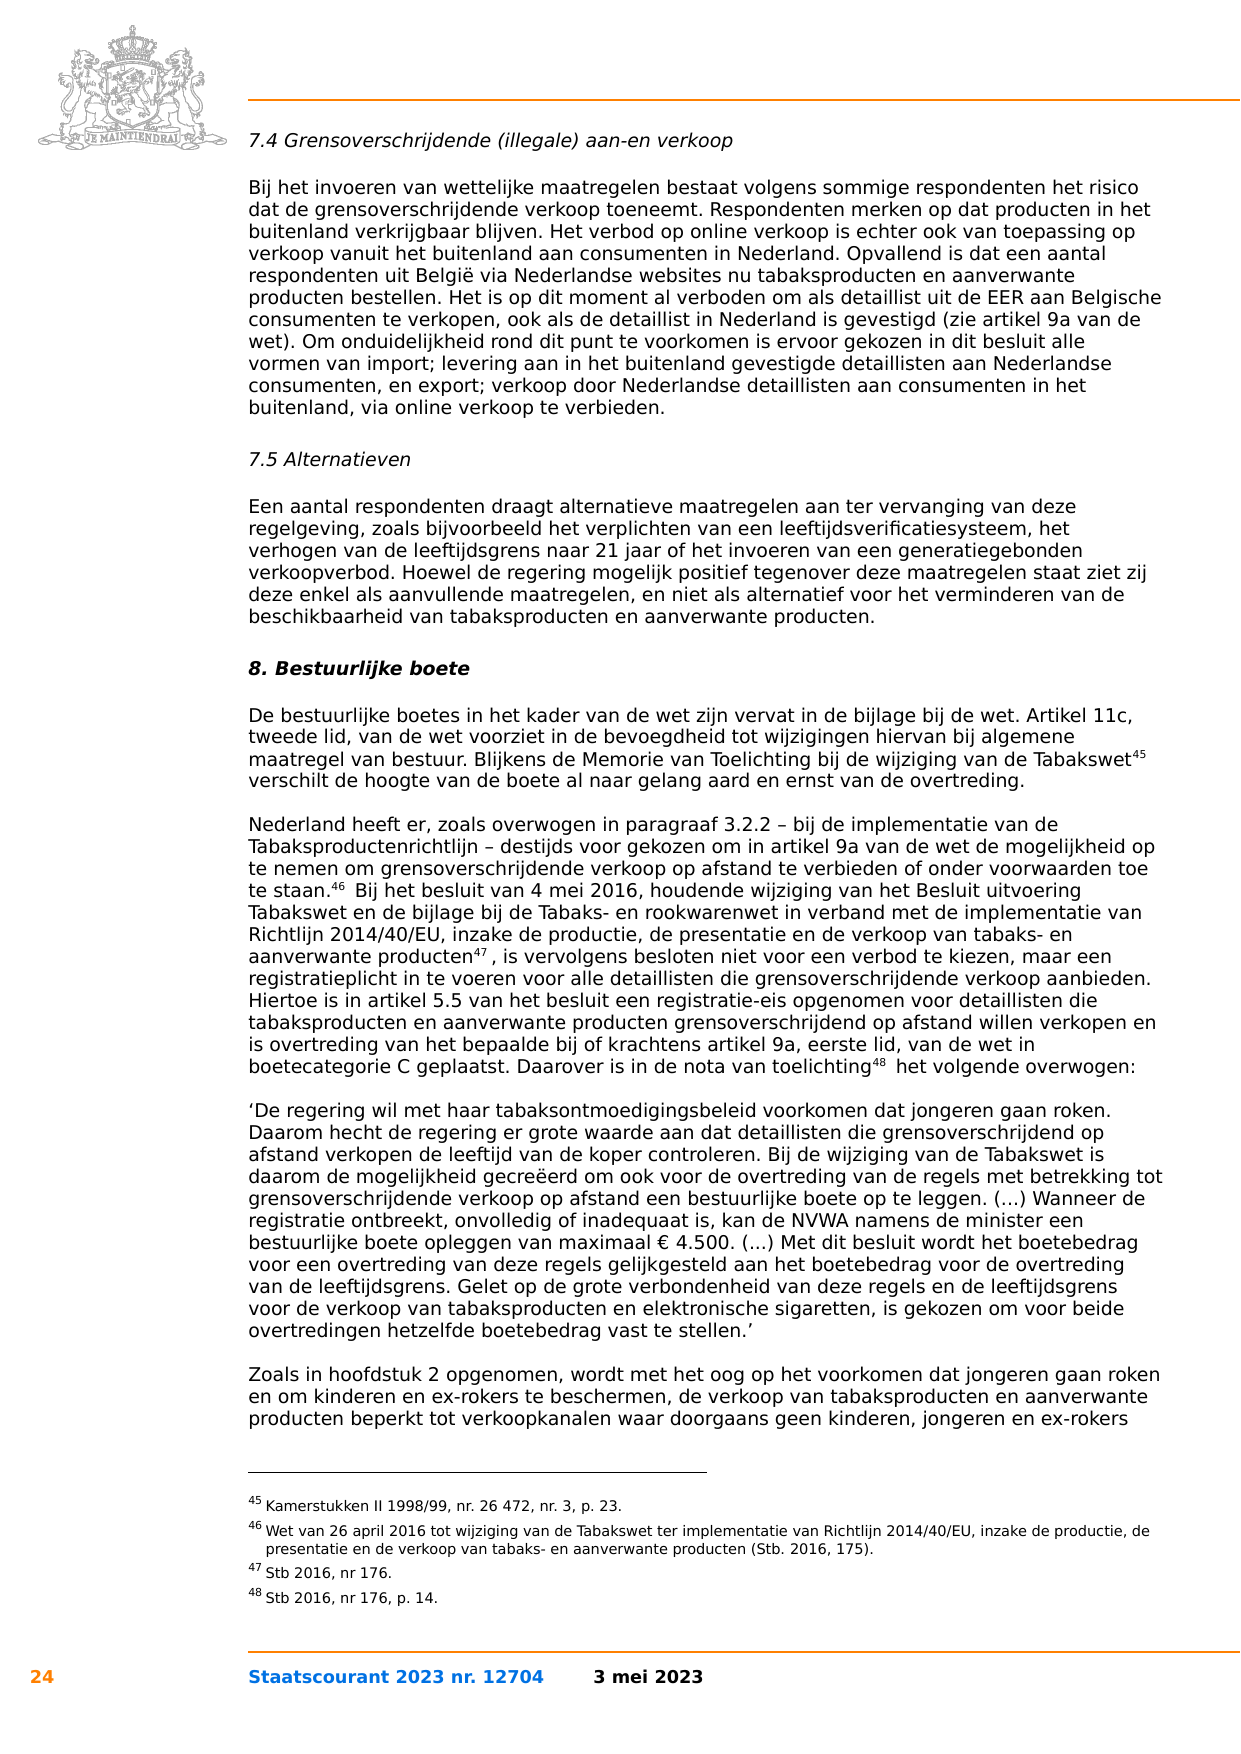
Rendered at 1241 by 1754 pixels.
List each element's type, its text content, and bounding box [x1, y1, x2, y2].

text ‘De regering wil met haar tabaksontmoedigingsbeleid voorkomen dat jongeren gaan roken. Daarom hecht de regering er grote waarde aan dat detaillisten die grensoverschrijdend op afstand verkopen de leeftijd van de koper controleren. Bij de wijziging van de Tabakswet is daarom de mogelijkheid gecreëerd om ook voor de overtreding van de regels met betrekking tot grensoverschrijdende verkoop op afstand een bestuurlijke boete op te leggen. (...) Wanneer de registratie ontbreekt, onvolledig of inadequaat is, kan de NVWA namens de minister een bestuurlijke boete opleggen van maximaal € 4.500. (...) Met dit besluit wordt het boetebedrag voor een overtreding van deze regels gelijkgesteld aan het boetebedrag voor de overtreding van de leeftijdsgrens. Gelet op de grote verbondenheid van deze regels en de leeftijdsgrens voor de verkoop van tabaksproducten en elektronische sigaretten, is gekozen om voor beide overtredingen hetzelfde boetebedrag vast te stellen.’ [248, 1100, 1163, 1342]
subtitle 7.5 Alternatieven [248, 449, 1163, 471]
text Stb 2016, nr 176, p. 14. [248, 1586, 1163, 1608]
text De bestuurlijke boetes in het kader van de wet zijn vervat in de bijlage bij de wet. Artikel 11c, tweede lid, van de wet voorziet in de bevoegdheid tot wijzigingen hiervan bij algemene maatregel van bestuur. Blijkens de Memorie van Toelichting bij de wijziging van de Tabakswet verschilt de hoogte van de boete al naar gelang aard en ernst van de overtreding. [248, 704, 1163, 792]
text Een aantal respondenten draagt alternatieve maatregelen aan ter vervanging van deze regelgeving, zoals bijvoorbeeld het verplichten van een leeftijdsverificatiesysteem, het verhogen van de leeftijdsgrens naar 21 jaar of het invoeren van een generatiegebonden verkoopverbod. Hoewel de regering mogelijk positief tegenover deze maatregelen staat ziet zij deze enkel als aanvullende maatregelen, en niet als alternatief voor het verminderen van de beschikbaarheid van tabaksproducten en aanverwante producten. [248, 496, 1163, 627]
picture [38, 25, 227, 150]
text Wet van 26 april 2016 tot wijziging van de Tabakswet ter implementatie van Richtlijn 2014/40/EU, inzake de productie, de presentatie en de verkoop van tabaks- en aanverwante producten (Stb. 2016, 175). [248, 1519, 1163, 1558]
text Nederland heeft er, zoals overwogen in paragraaf 3.2.2 – bij de implementatie van de Tabaksproductenrichtlijn – destijds voor gekozen om in artikel 9a van de wet de mogelijkheid op te nemen om grensoverschrijdende verkoop op afstand te verbieden of onder voorwaarden toe te staan. Bij het besluit van 4 mei 2016, houdende wijziging van het Besluit uitvoering Tabakswet en de bijlage bij de Tabaks- en rookwarenwet in verband met de implementatie van Richtlijn 2014/40/EU, inzake de productie, de presentatie en de verkoop van tabaks- en aanverwante producten, is vervolgens besloten niet voor een verbod te kiezen, maar een registratieplicht in te voeren voor alle detaillisten die grensoverschrijdende verkoop aanbieden. Hiertoe is in artikel 5.5 van het besluit een registratie-eis opgenomen voor detaillisten die tabaksproducten en aanverwante producten grensoverschrijdend op afstand willen verkopen en is overtreding van het bepaalde bij of krachtens artikel 9a, eerste lid, van de wet in boetecategorie C geplaatst. Daarover is in de nota van toelichting het volgende overwogen: [248, 814, 1163, 1078]
text Bij het invoeren van wettelijke maatregelen bestaat volgens sommige respondenten het risico dat de grensoverschrijdende verkoop toeneemt. Respondenten merken op dat producten in het buitenland verkrijgbaar blijven. Het verbod op online verkoop is echter ook van toepassing op verkoop vanuit het buitenland aan consumenten in Nederland. Opvallend is dat een aantal respondenten uit België via Nederlandse websites nu tabaksproducten en aanverwante producten bestellen. Het is op dit moment al verboden om als detaillist uit de EER aan Belgische consumenten te verkopen, ook als de detaillist in Nederland is gevestigd (zie artikel 9a van de wet). Om onduidelijkheid rond dit punt te voorkomen is ervoor gekozen in dit besluit alle vormen van import; levering aan in het buitenland gevestigde detaillisten aan Nederlandse consumenten, en export; verkoop door Nederlandse detaillisten aan consumenten in het buitenland, via online verkoop te verbieden. [248, 177, 1163, 419]
text Kamerstukken II 1998/99, nr. 26 472, nr. 3, p. 23. [248, 1494, 1163, 1516]
subtitle 8. Bestuurlijke boete [248, 657, 1163, 679]
text Stb 2016, nr 176. [248, 1561, 1163, 1583]
subtitle 7.4 Grensoverschrijdende (illegale) aan-en verkoop [248, 130, 1163, 152]
text Zoals in hoofdstuk 2 opgenomen, wordt met het oog op het voorkomen dat jongeren gaan roken en om kinderen en ex-rokers te beschermen, de verkoop van tabaksproducten en aanverwante producten beperkt tot verkoopkanalen waar doorgaans geen kinderen, jongeren en ex-rokers [248, 1363, 1163, 1429]
